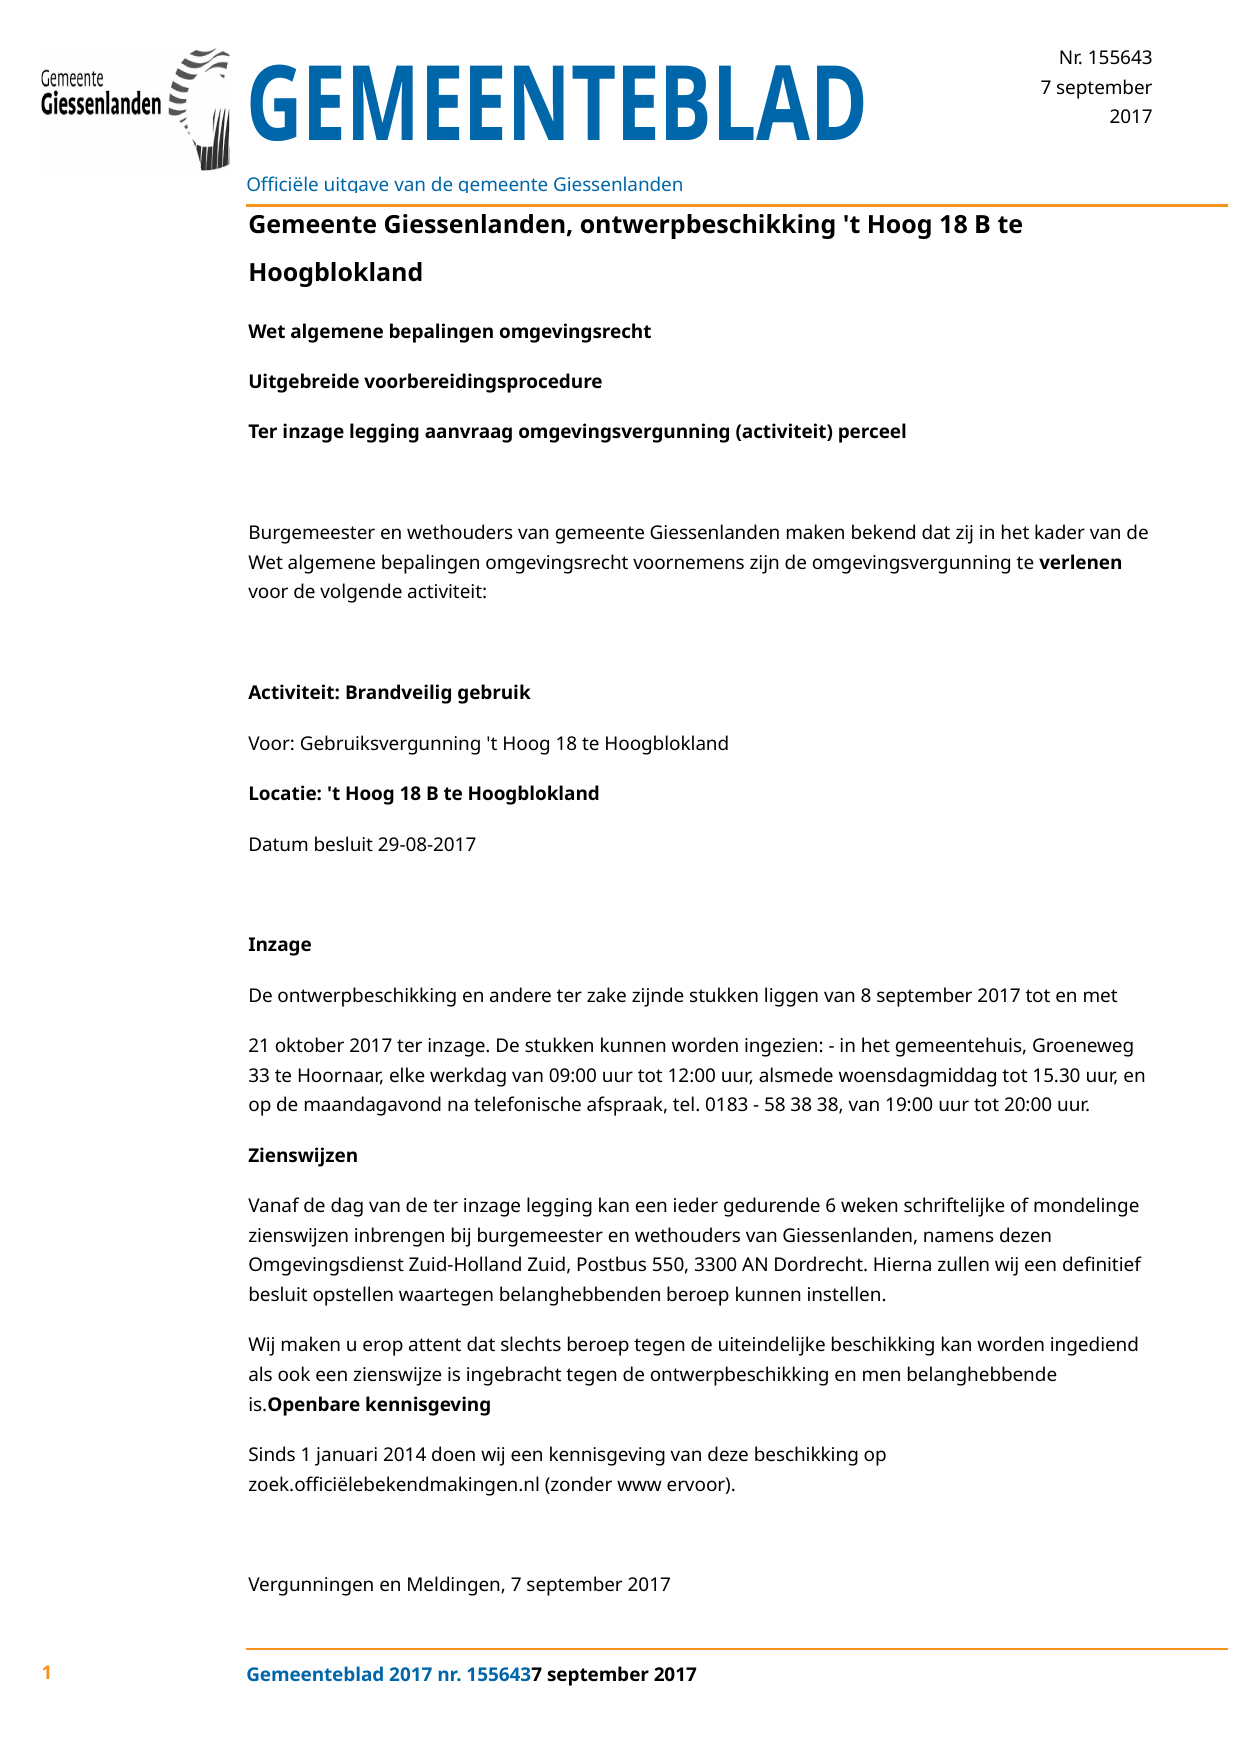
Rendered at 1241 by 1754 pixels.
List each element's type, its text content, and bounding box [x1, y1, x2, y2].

text Activiteit: Brandveilig gebruik [248, 679, 1152, 705]
text Locatie: 't Hoog 18 B te Hoogblokland [248, 780, 1152, 806]
text Vanaf de dag van de ter inzage legging kan een ieder gedurende 6 weken schriftelijke of mondelinge zienswijzen inbrengen bij burgemeester en wethouders van Giessenlanden, namens dezen Omgevingsdienst Zuid-Holland Zuid, Postbus 550, 3300 AN Dordrecht. Hierna zullen wij een definitief besluit opstellen waartegen belanghebbenden beroep kunnen instellen. [248, 1192, 1152, 1307]
text Burgemeester en wethouders van gemeente Giessenlanden maken bekend dat zij in het kader van de Wet algemene bepalingen omgevingsrecht voornemens zijn de omgevingsvergunning te verlenen voor de volgende activiteit: [248, 519, 1152, 604]
text Ter inzage legging aanvraag omgevingsvergunning (activiteit) perceel [248, 419, 1152, 444]
text Wet algemene bepalingen omgevingsrecht [248, 318, 1152, 344]
text Gemeente Giessenlanden, ontwerpbeschikking 't Hoog 18 B te Hoogblokland [248, 207, 1152, 288]
picture [41, 47, 231, 172]
text De ontwerpbeschikking en andere ter zake zijnde stukken liggen van 8 september 2017 tot en met [248, 982, 1152, 1008]
text Wij maken u erop attent dat slechts beroep tegen de uiteindelijke beschikking kan worden ingediend als ook een zienswijze is ingebracht tegen de ontwerpbeschikking en men belanghebbende is.Openbare kennisgeving [248, 1332, 1152, 1417]
text Voor: Gebruiksvergunning 't Hoog 18 te Hoogblokland [248, 730, 1152, 756]
text Sinds 1 januari 2014 doen wij een kennisgeving van deze beschikking op zoek.officiëlebekendmakingen.nl (zonder www ervoor). [248, 1441, 1152, 1497]
text Uitgebreide voorbereidingsprocedure [248, 368, 1152, 394]
text Datum besluit 29-08-2017 [248, 831, 1152, 857]
text 21 oktober 2017 ter inzage. De stukken kunnen worden ingezien: - in het gemeentehuis, Groeneweg 33 te Hoornaar, elke werkdag van 09:00 uur tot 12:00 uur, alsmede woensdagmiddag tot 15.30 uur, en op de maandagavond na telefonische afspraak, tel. 0183 - 58 38 38, van 19:00 uur tot 20:00 uur. [248, 1032, 1152, 1117]
text Zienswijzen [248, 1142, 1152, 1168]
text Inzage [248, 932, 1152, 957]
text Vergunningen en Meldingen, 7 september 2017 [248, 1572, 1152, 1597]
